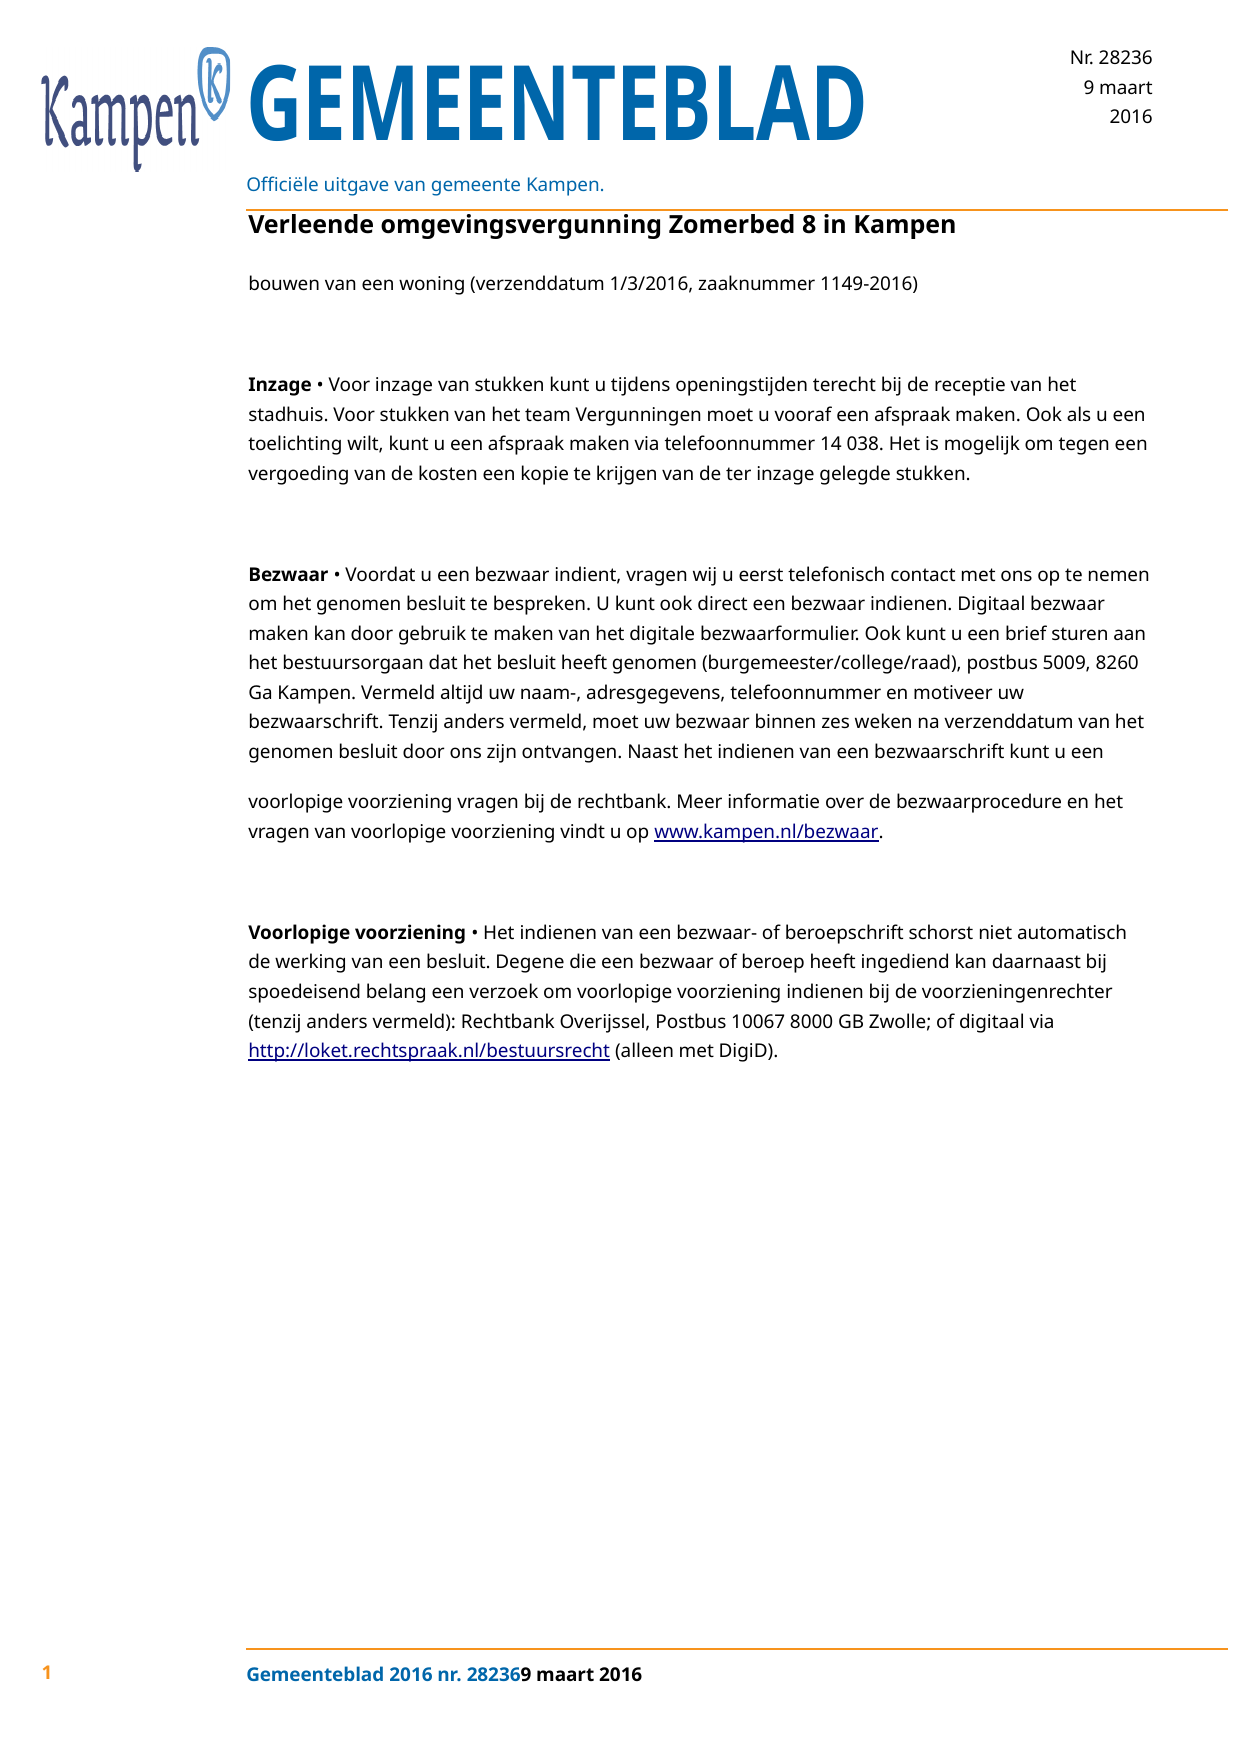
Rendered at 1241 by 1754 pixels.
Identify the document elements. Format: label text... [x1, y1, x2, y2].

picture [41, 47, 231, 172]
text voorlopige voorziening vragen bij de rechtbank. Meer informatie over de bezwaarprocedure en het vragen van voorlopige voorziening vindt u op www.kampen.nl/bezwaar. [248, 789, 1152, 844]
text Verleende omgevingsvergunning Zomerbed 8 in Kampen [248, 211, 1152, 241]
text Bezwaar • Voordat u een bezwaar indient, vragen wij u eerst telefonisch contact met ons op te nemen om het genomen besluit te bespreken. U kunt ook direct een bezwaar indienen. Digitaal bezwaar maken kan door gebruik te maken van het digitale bezwaarformulier. Ook kunt u een brief sturen aan het bestuursorgaan dat het besluit heeft genomen (burgemeester/college/raad), postbus 5009, 8260 Ga Kampen. Vermeld altijd uw naam-, adresgegevens, telefoonnummer en motiveer uw bezwaarschrift. Tenzij anders vermeld, moet uw bezwaar binnen zes weken na verzenddatum van het genomen besluit door ons zijn ontvangen. Naast het indienen van een bezwaarschrift kunt u een [248, 561, 1152, 764]
text bouwen van een woning (verzenddatum 1/3/2016, zaaknummer 1149-2016) [248, 270, 1152, 296]
text Voorlopige voorziening • Het indienen van een bezwaar- of beroepschrift schorst niet automatisch de werking van een besluit. Degene die een bezwaar of beroep heeft ingediend kan daarnaast bij spoedeisend belang een verzoek om voorlopige voorziening indienen bij de voorzieningenrechter (tenzij anders vermeld): Rechtbank Overijssel, Postbus 10067 8000 GB Zwolle; of digitaal via http://loket.rechtspraak.nl/bestuursrecht (alleen met DigiD). [248, 919, 1152, 1063]
text Inzage • Voor inzage van stukken kunt u tijdens openingstijden terecht bij de receptie van het stadhuis. Voor stukken van het team Vergunningen moet u vooraf een afspraak maken. Ook als u een toelichting wilt, kunt u een afspraak maken via telefoonnummer 14 038. Het is mogelijk om tegen een vergoeding van de kosten een kopie te krijgen van de ter inzage gelegde stukken. [248, 371, 1152, 486]
